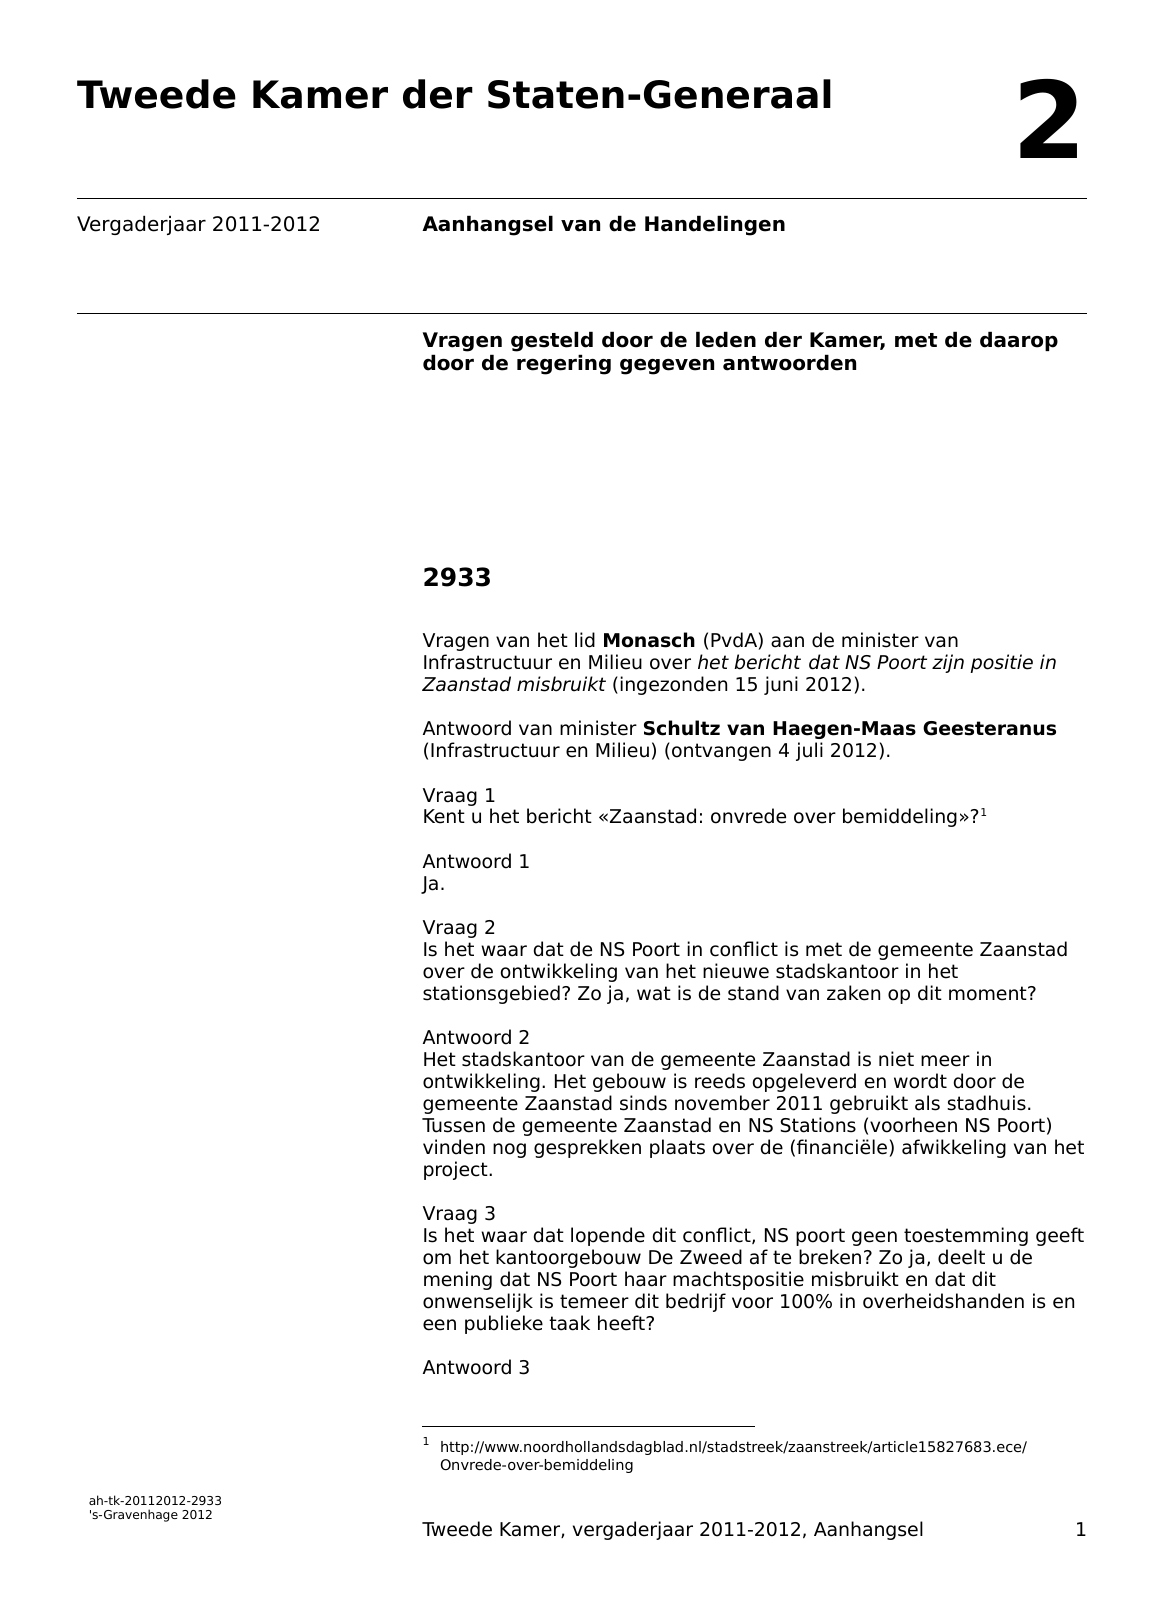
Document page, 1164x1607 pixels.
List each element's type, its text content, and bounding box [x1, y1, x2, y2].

text ah-tk-20112012-2933 [88, 1494, 323, 1508]
text http://www.noordhollandsdagblad.nl/stadstreek/zaanstreek/article15827683.ece/Onvrede-over-bemiddeling [422, 1435, 1087, 1474]
text Vraag 3 [422, 1203, 1087, 1225]
text Antwoord 3 [422, 1357, 1087, 1379]
text 2933 [422, 563, 1087, 592]
text Vraag 1 [422, 784, 1087, 806]
table_cell [77, 314, 422, 375]
text Vraag 2 [422, 917, 1087, 939]
table_cell Aanhangsel van de Handelingen [422, 199, 1087, 313]
text Antwoord van minister Schultz van Haegen-Maas Geesteranus (Infrastructuur en Milieu) (ontvangen 4 juli 2012). [422, 718, 1087, 762]
text Antwoord 2 [422, 1027, 1087, 1049]
table_header 2 [886, 59, 1087, 198]
table_cell Vergaderjaar 2011-2012 [77, 199, 422, 313]
table_header Tweede Kamer der Staten-Generaal [77, 59, 886, 198]
text Het stadskantoor van de gemeente Zaanstad is niet meer in ontwikkeling. Het gebouw is reeds opgeleverd en wordt door de gemeente Zaanstad sinds november 2011 gebruikt als stadhuis. Tussen de gemeente Zaanstad en NS Stations (voorheen NS Poort) vinden nog gesprekken plaats over de (financiële) afwikkeling van het project. [422, 1049, 1087, 1181]
text Antwoord 1 [422, 851, 1087, 873]
text Vragen van het lid Monasch (PvdA) aan de minister van Infrastructuur en Milieu over het bericht dat NS Poort zijn positie in Zaanstad misbruikt (ingezonden 15 juni 2012). [422, 630, 1087, 696]
text Kent u het bericht «Zaanstad: onvrede over bemiddeling»? [422, 806, 1087, 828]
text Is het waar dat de NS Poort in conflict is met de gemeente Zaanstad over de ontwikkeling van het nieuwe stadskantoor in het stationsgebied? Zo ja, wat is de stand van zaken op dit moment? [422, 939, 1087, 1005]
text Ja. [422, 873, 1087, 894]
text Is het waar dat lopende dit conflict, NS poort geen toestemming geeft om het kantoorgebouw De Zweed af te breken? Zo ja, deelt u de mening dat NS Poort haar machtspositie misbruikt en dat dit onwenselijk is temeer dit bedrijf voor 100% in overheidshanden is en een publieke taak heeft? [422, 1225, 1087, 1335]
text 's-Gravenhage 2012 [88, 1508, 323, 1522]
table_cell Vragen gesteld door de leden der Kamer, met de daarop door de regering gegeven antwoorden [422, 314, 1087, 375]
